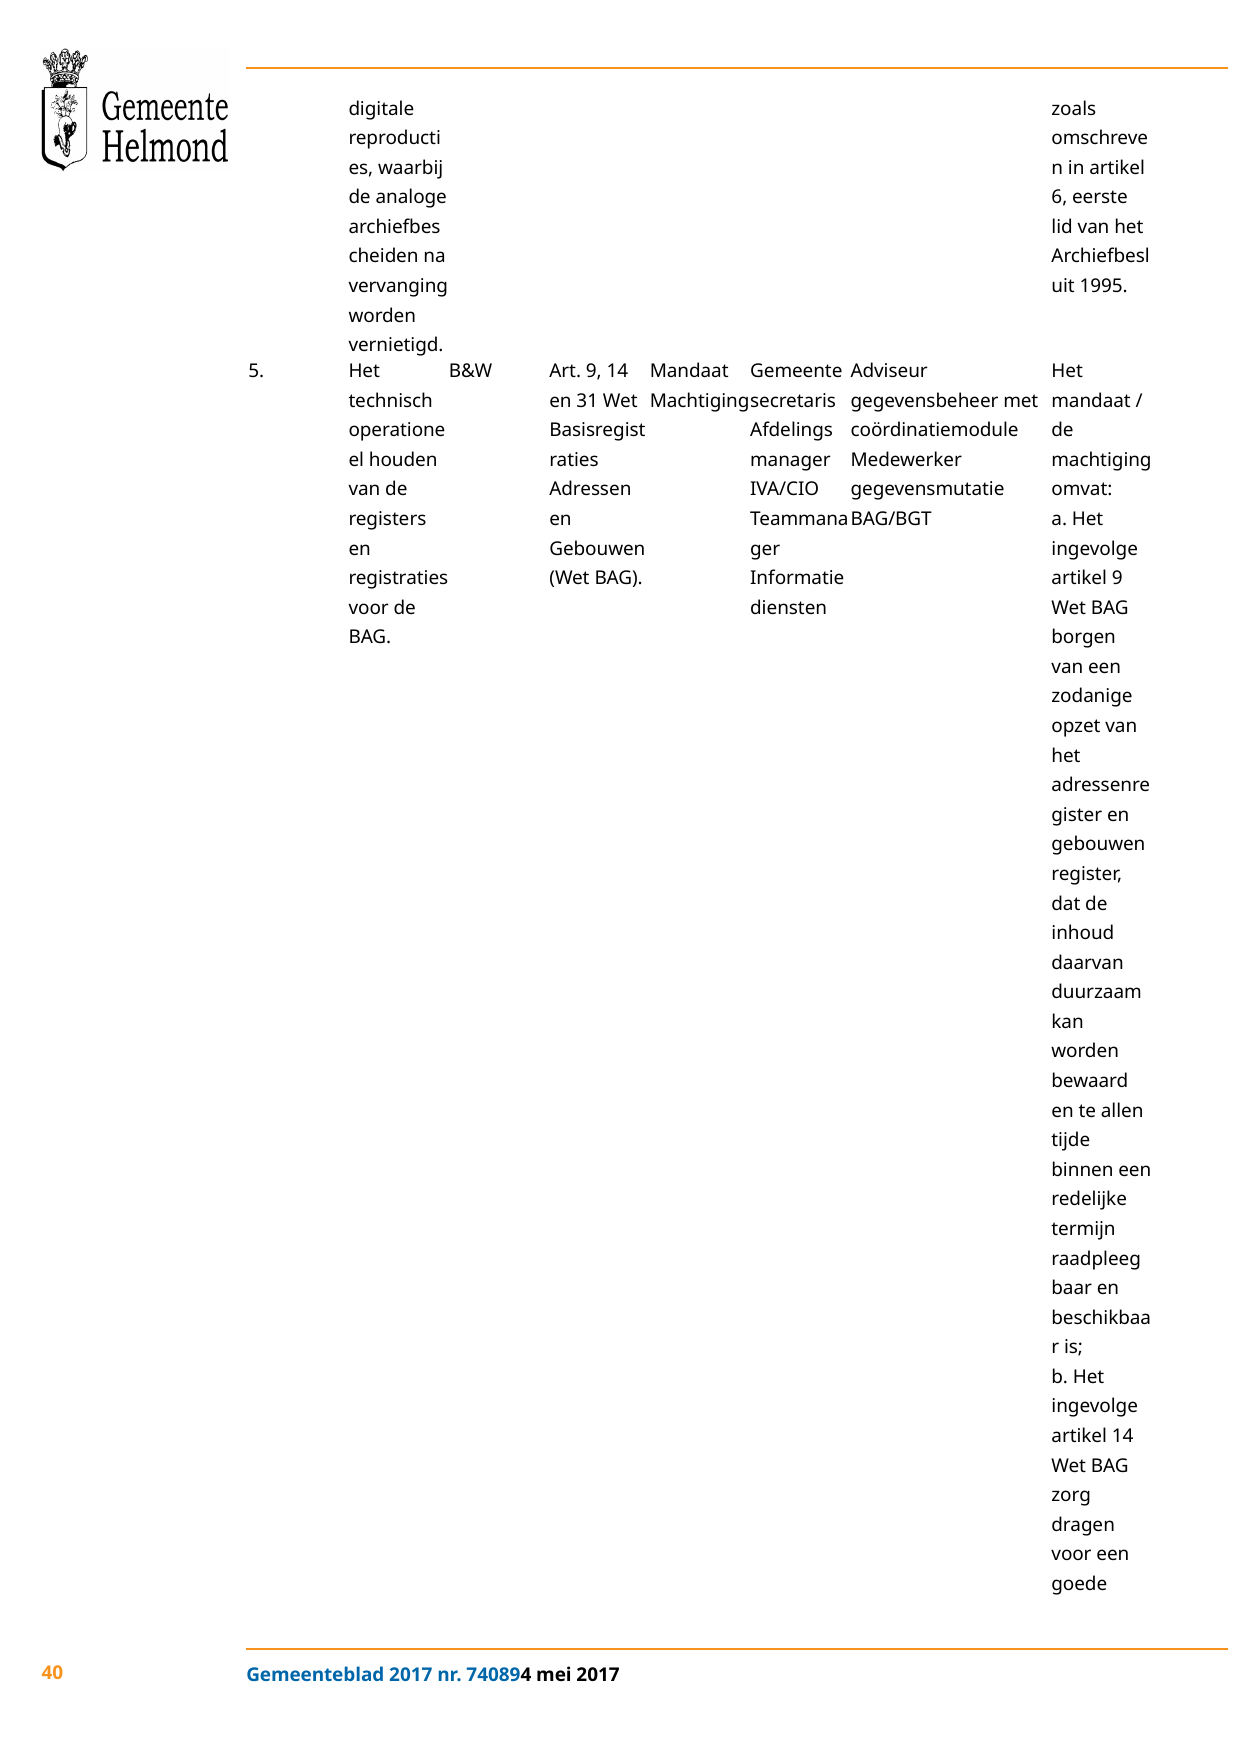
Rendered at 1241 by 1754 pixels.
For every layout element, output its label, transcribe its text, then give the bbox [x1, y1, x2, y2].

table_cell [850, 95, 1051, 357]
table_cell B&W [449, 357, 549, 1596]
table_cell [449, 95, 549, 357]
table_cell [650, 95, 750, 357]
table_cell Adviseur gegevensbeheer met coördinatiemodule Medewerker gegevensmutatie BAG/BGT [850, 357, 1051, 1596]
table_cell [248, 95, 348, 357]
picture [41, 47, 231, 172]
table_cell Gemeentesecretaris Afdelingsmanager IVA/CIO Teammanager Informatiediensten [750, 357, 850, 1596]
table_cell Mandaat Machtiging [650, 357, 750, 1596]
table_cell digitale reproducties, waarbij de analoge archiefbescheiden na vervanging worden vernietigd. [348, 95, 449, 357]
table_cell Het mandaat / de machtiging omvat: a. Het ingevolge artikel 9 Wet BAG borgen van een zodanige opzet van het adressenregister en gebouwenregister, dat de inhoud daarvan duurzaam kan worden bewaard en te allen tijde binnen een redelijke termijn raadpleegbaar en beschikbaar is; b. Het ingevolge artikel 14 Wet BAG zorg dragen voor een goede [1051, 357, 1152, 1596]
table_cell [549, 95, 649, 357]
table_cell 5. [248, 357, 348, 1596]
table_cell zoals omschreven in artikel 6, eerste lid van het Archiefbesluit 1995. [1051, 95, 1152, 357]
table_cell [750, 95, 850, 357]
table_cell Art. 9, 14 en 31 Wet Basisregistraties Adressen en Gebouwen (Wet BAG). [549, 357, 649, 1596]
table_cell Het technisch operationeel houden van de registers en registraties voor de BAG. [348, 357, 449, 1596]
